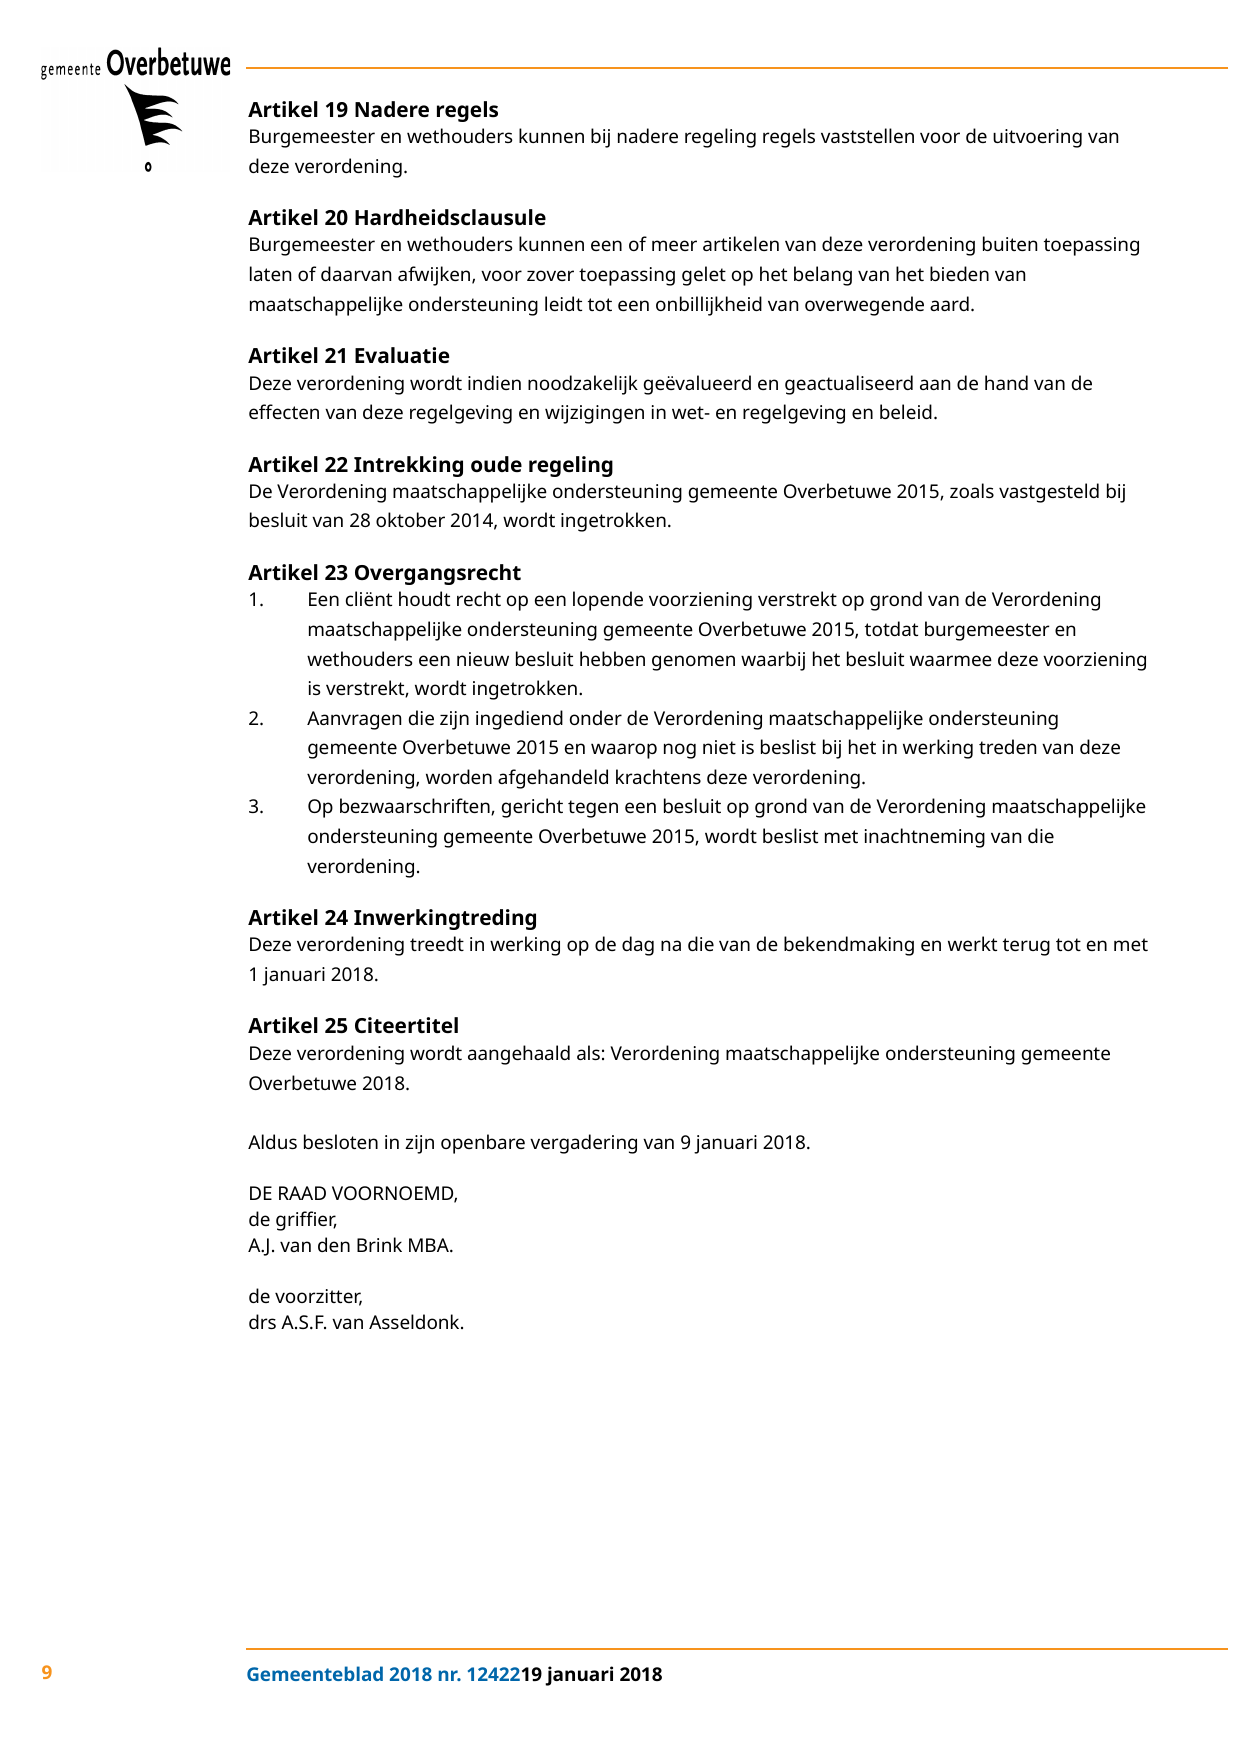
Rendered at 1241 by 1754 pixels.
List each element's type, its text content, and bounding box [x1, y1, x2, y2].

text A.J. van den Brink MBA. [248, 1232, 1152, 1257]
text Deze verordening wordt aangehaald als: Verordening maatschappelijke ondersteuning gemeente Overbetuwe 2018. [248, 1040, 1152, 1095]
text Artikel 24 Inwerkingtreding [248, 903, 1152, 932]
text Artikel 20 Hardheidsclausule [248, 203, 1152, 232]
text Burgemeester en wethouders kunnen bij nadere regeling regels vaststellen voor de uitvoering van deze verordening. [248, 123, 1152, 178]
text Artikel 23 Overgangsrecht [248, 558, 1152, 587]
text Burgemeester en wethouders kunnen een of meer artikelen van deze verordening buiten toepassing laten of daarvan afwijken, voor zover toepassing gelet op het belang van het bieden van maatschappelijke ondersteuning leidt tot een onbillijkheid van overwegende aard. [248, 232, 1152, 317]
list Aanvragen die zijn ingediend onder de Verordening maatschappelijke ondersteuning gemeente Overbetuwe 2015 en waarop nog niet is beslist bij het in werking treden van deze verordening, worden afgehandeld krachtens deze verordening. [248, 705, 1152, 790]
list Op bezwaarschriften, gericht tegen een besluit op grond van de Verordening maatschappelijke ondersteuning gemeente Overbetuwe 2015, wordt beslist met inachtneming van die verordening. [248, 794, 1152, 878]
text Artikel 21 Evaluatie [248, 341, 1152, 370]
text DE RAAD VOORNOEMD, [248, 1180, 1152, 1206]
picture [41, 47, 231, 172]
text Deze verordening treedt in werking op de dag na die van de bekendmaking en werkt terug tot en met 1 januari 2018. [248, 932, 1152, 987]
text Aldus besloten in zijn openbare vergadering van 9 januari 2018. [248, 1129, 1152, 1154]
list Een cliënt houdt recht op een lopende voorziening verstrekt op grond van de Verordening maatschappelijke ondersteuning gemeente Overbetuwe 2015, totdat burgemeester en wethouders een nieuw besluit hebben genomen waarbij het besluit waarmee deze voorziening is verstrekt, wordt ingetrokken. [248, 587, 1152, 701]
text Deze verordening wordt indien noodzakelijk geëvalueerd en geactualiseerd aan de hand van de effecten van deze regelgeving en wijzigingen in wet- en regelgeving en beleid. [248, 370, 1152, 425]
text Artikel 22 Intrekking oude regeling [248, 450, 1152, 478]
text Artikel 19 Nadere regels [248, 95, 1152, 123]
text de griffier, [248, 1206, 1152, 1232]
text De Verordening maatschappelijke ondersteuning gemeente Overbetuwe 2015, zoals vastgesteld bij besluit van 28 oktober 2014, wordt ingetrokken. [248, 478, 1152, 533]
text drs A.S.F. van Asseldonk. [248, 1309, 1152, 1335]
text de voorzitter, [248, 1283, 1152, 1309]
text Artikel 25 Citeertitel [248, 1012, 1152, 1040]
